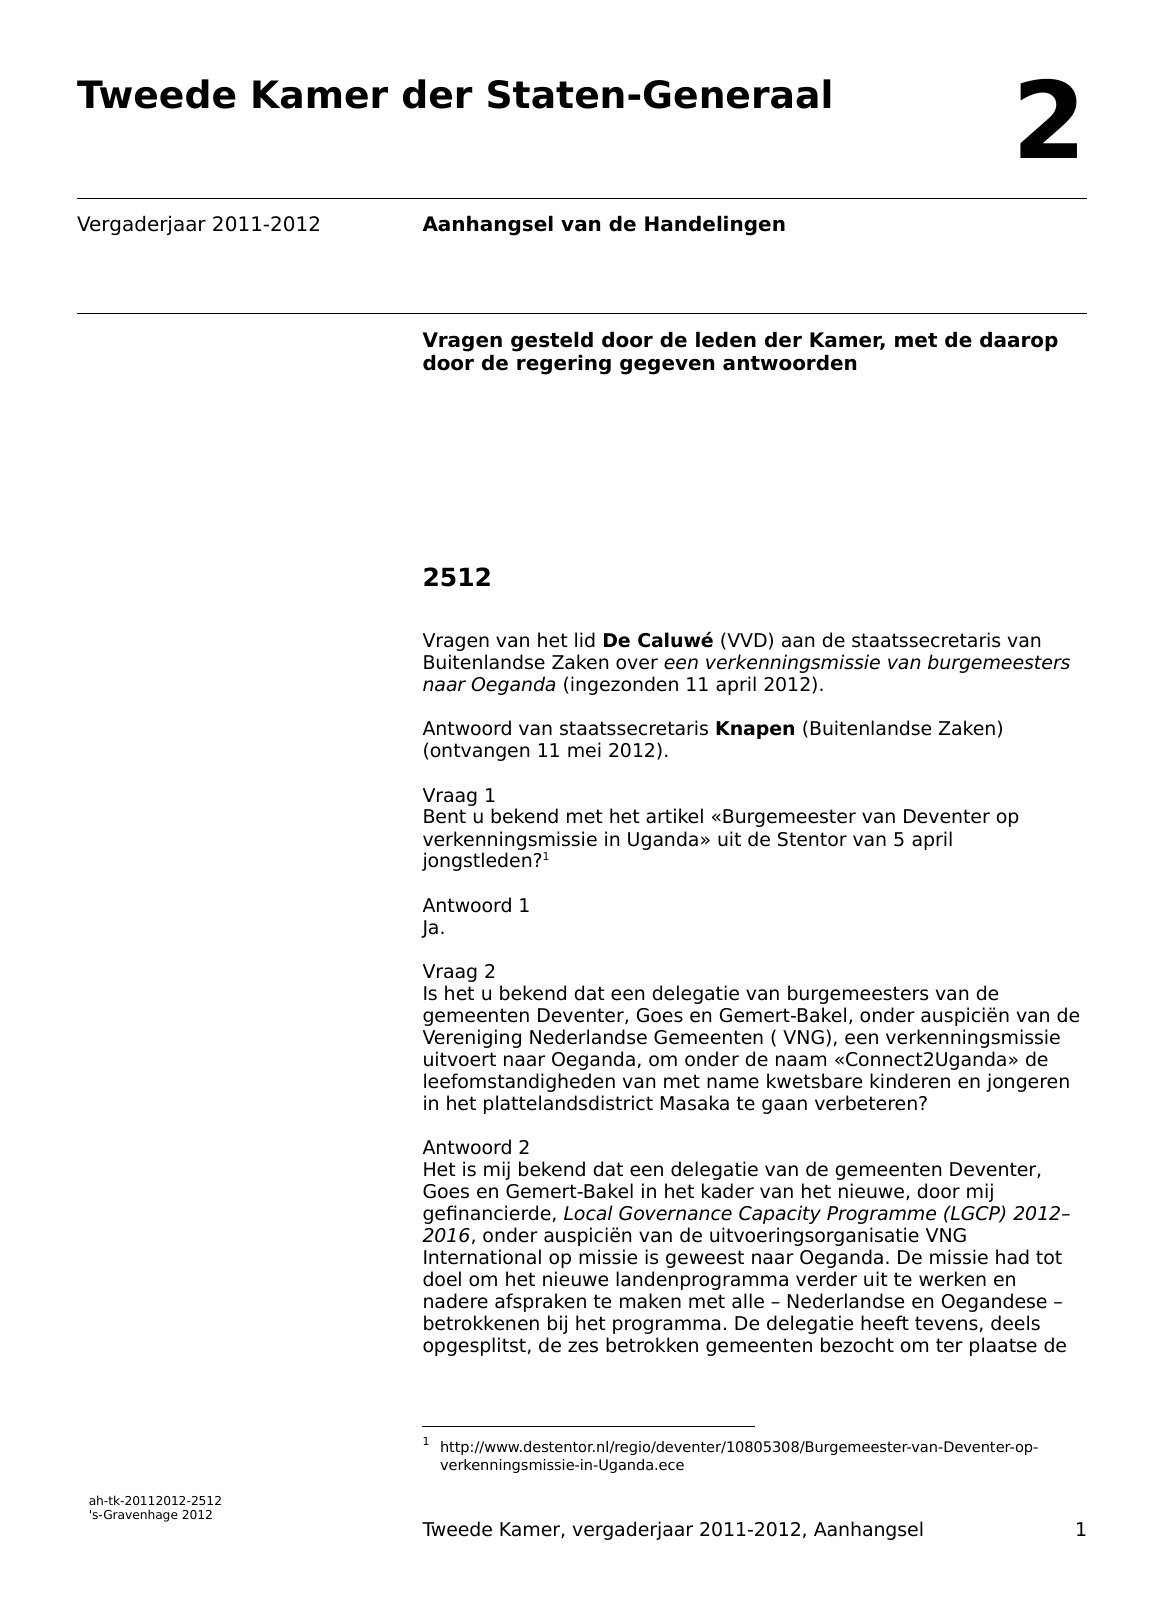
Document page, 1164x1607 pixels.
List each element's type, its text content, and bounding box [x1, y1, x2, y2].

table_header Tweede Kamer der Staten-Generaal [77, 59, 886, 198]
table_cell Aanhangsel van de Handelingen [422, 199, 1087, 313]
text 's-Gravenhage 2012 [88, 1508, 323, 1522]
text Vraag 2 [422, 961, 1087, 983]
text Antwoord 2 [422, 1137, 1087, 1159]
text ah-tk-20112012-2512 [88, 1494, 323, 1508]
table_cell Vergaderjaar 2011-2012 [77, 199, 422, 313]
text Bent u bekend met het artikel «Burgemeester van Deventer op verkenningsmissie in Uganda» uit de Stentor van 5 april jongstleden? [422, 806, 1087, 872]
text Ja. [422, 917, 1087, 938]
text Vraag 1 [422, 784, 1087, 806]
text http://www.destentor.nl/regio/deventer/10805308/Burgemeester-van-Deventer-op-verkenningsmissie-in-Uganda.ece [422, 1435, 1087, 1474]
table_cell [77, 314, 422, 375]
text Is het u bekend dat een delegatie van burgemeesters van de gemeenten Deventer, Goes en Gemert-Bakel, onder auspiciën van de Vereniging Nederlandse Gemeenten ( VNG), een verkenningsmissie uitvoert naar Oeganda, om onder de naam «Connect2Uganda» de leefomstandigheden van met name kwetsbare kinderen en jongeren in het plattelandsdistrict Masaka te gaan verbeteren? [422, 983, 1087, 1114]
table_header 2 [886, 59, 1087, 198]
text Vragen van het lid De Caluwé (VVD) aan de staatssecretaris van Buitenlandse Zaken over een verkenningsmissie van burgemeesters naar Oeganda (ingezonden 11 april 2012). [422, 630, 1087, 696]
text 2512 [422, 563, 1087, 592]
table_cell Vragen gesteld door de leden der Kamer, met de daarop door de regering gegeven antwoorden [422, 314, 1087, 375]
text Het is mij bekend dat een delegatie van de gemeenten Deventer, Goes en Gemert-Bakel in het kader van het nieuwe, door mij gefinancierde, Local Governance Capacity Programme (LGCP) 2012–2016, onder auspiciën van de uitvoeringsorganisatie VNG International op missie is geweest naar Oeganda. De missie had tot doel om het nieuwe landenprogramma verder uit te werken en nadere afspraken te maken met alle – Nederlandse en Oegandese – betrokkenen bij het programma. De delegatie heeft tevens, deels opgesplitst, de zes betrokken gemeenten bezocht om ter plaatse de [422, 1159, 1087, 1357]
text Antwoord 1 [422, 894, 1087, 917]
text Antwoord van staatssecretaris Knapen (Buitenlandse Zaken) (ontvangen 11 mei 2012). [422, 718, 1087, 762]
